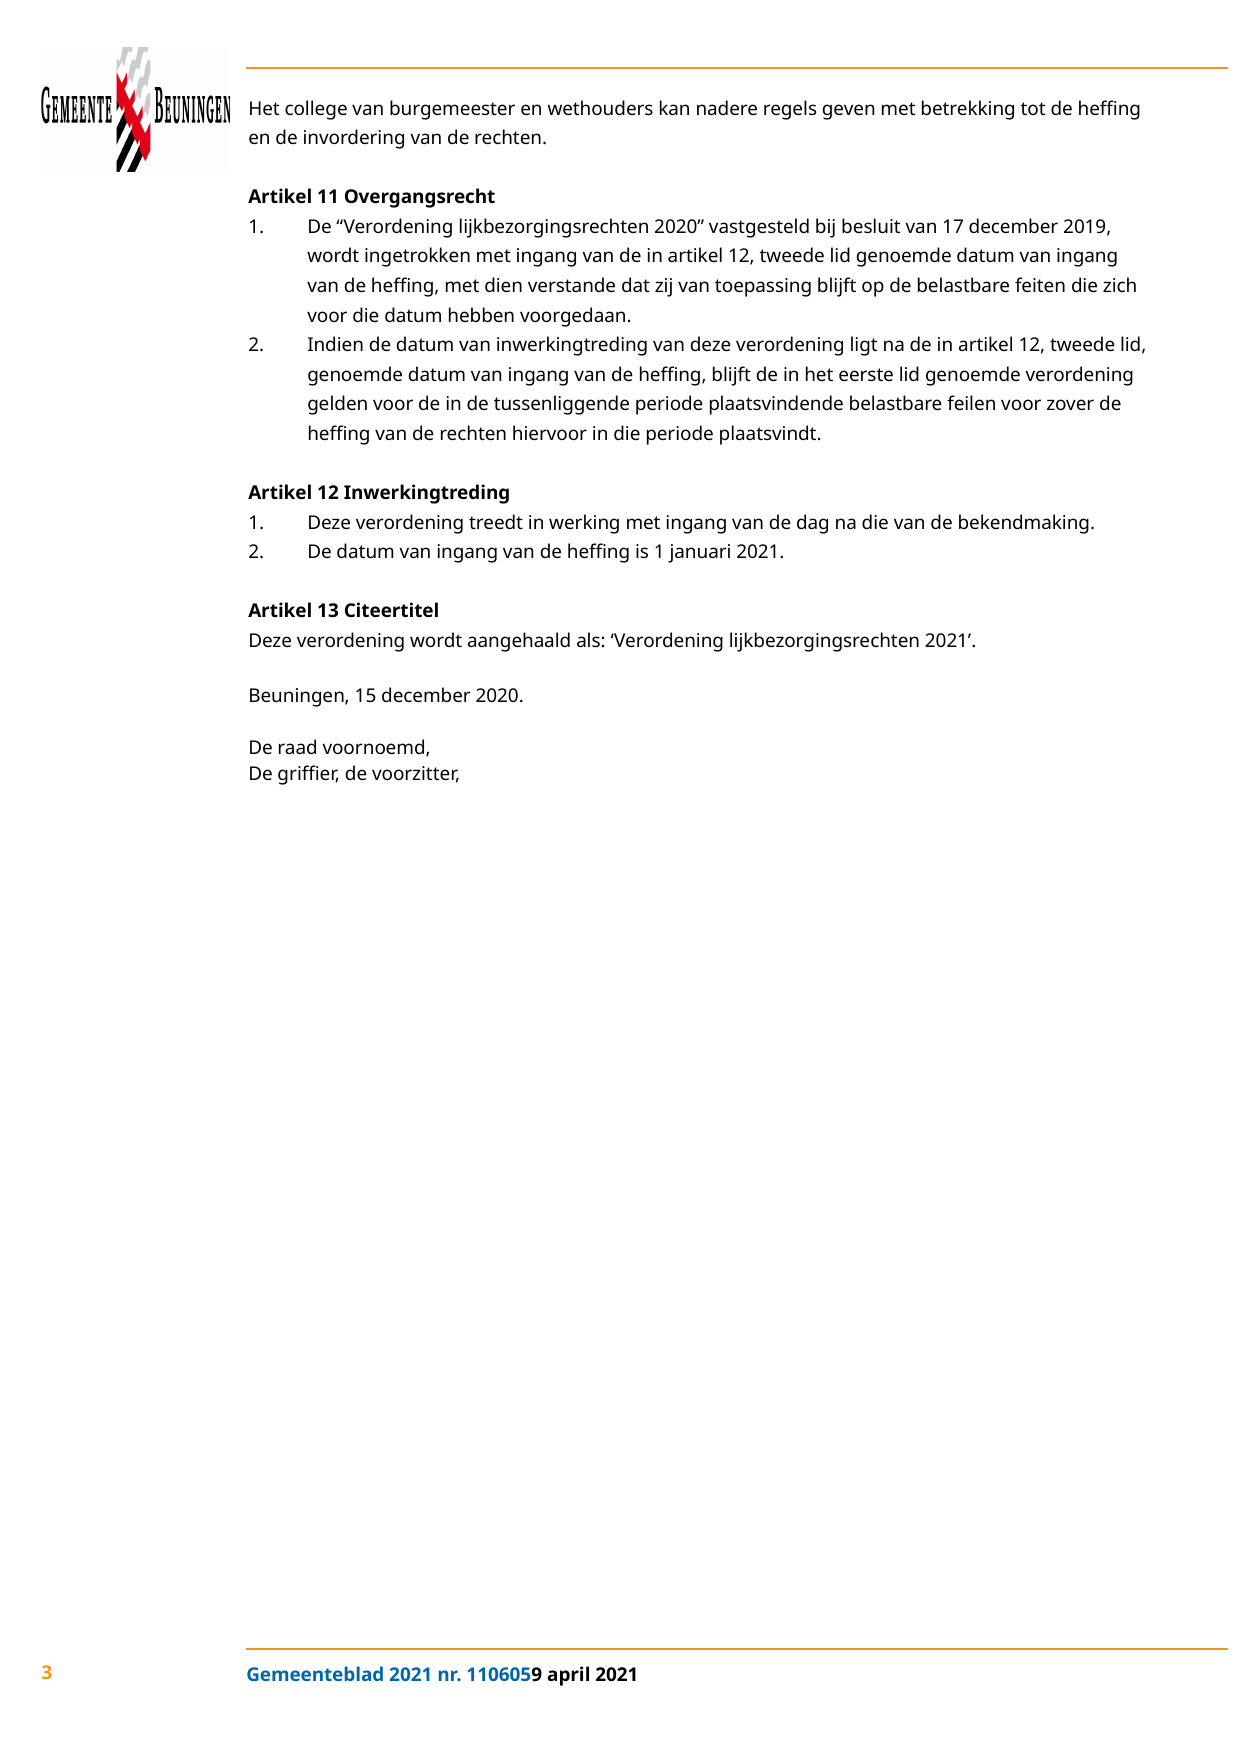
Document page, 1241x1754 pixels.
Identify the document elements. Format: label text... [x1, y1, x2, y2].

text Artikel 13 Citeertitel [248, 598, 1152, 623]
list De datum van ingang van de heffing is 1 januari 2021. [248, 538, 1152, 564]
text Beuningen, 15 december 2020. [248, 683, 1152, 708]
list De “Verordening lijkbezorgingsrechten 2020” vastgesteld bij besluit van 17 december 2019, wordt ingetrokken met ingang van de in artikel 12, tweede lid genoemde datum van ingang van de heffing, met dien verstande dat zij van toepassing blijft op de belastbare feiten die zich voor die datum hebben voorgedaan. [248, 213, 1152, 328]
text Artikel 12 Inwerkingtreding [248, 479, 1152, 505]
text Artikel 11 Overgangsrecht [248, 183, 1152, 209]
picture [41, 47, 231, 172]
text Deze verordening wordt aangehaald als: ‘Verordening lijkbezorgingsrechten 2021’. [248, 627, 1152, 653]
list Deze verordening treedt in werking met ingang van de dag na die van de bekendmaking. [248, 509, 1152, 535]
text Het college van burgemeester en wethouders kan nadere regels geven met betrekking tot de heffing en de invordering van de rechten. [248, 95, 1152, 150]
list Indien de datum van inwerkingtreding van deze verordening ligt na de in artikel 12, tweede lid, genoemde datum van ingang van de heffing, blijft de in het eerste lid genoemde verordening gelden voor de in de tussenliggende periode plaatsvindende belastbare feilen voor zover de heffing van de rechten hiervoor in die periode plaatsvindt. [248, 331, 1152, 446]
text De griffier, de voorzitter, [248, 760, 1152, 786]
text De raad voornoemd, [248, 734, 1152, 760]
